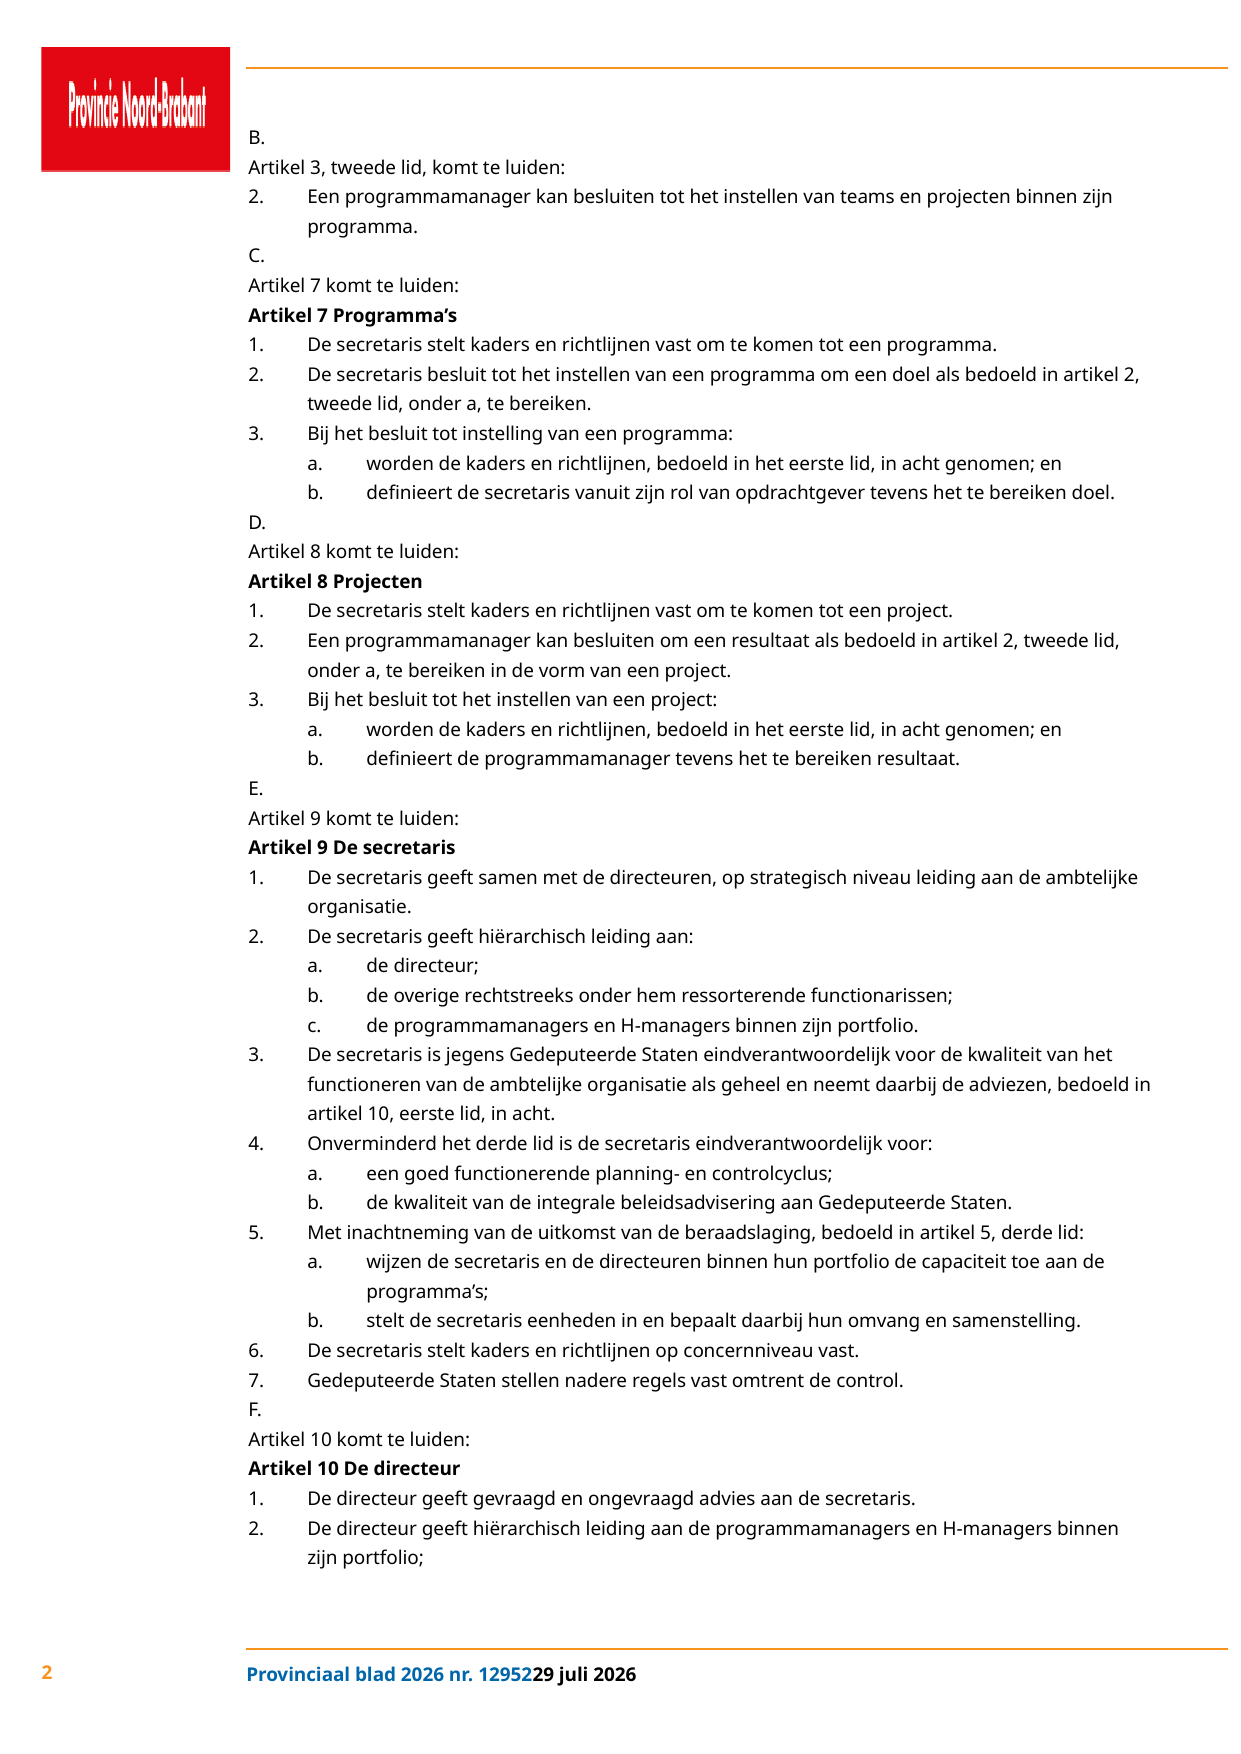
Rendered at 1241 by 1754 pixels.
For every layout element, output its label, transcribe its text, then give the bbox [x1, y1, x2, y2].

list wijzen de secretaris en de directeuren binnen hun portfolio de capaciteit toe aan de programma’s; [307, 1248, 1152, 1304]
list De secretaris stelt kaders en richtlijnen op concernniveau vast. [248, 1337, 1152, 1363]
text Artikel 9 De secretaris [248, 834, 1152, 860]
list de overige rechtstreeks onder hem ressorterende functionarissen; [307, 982, 1152, 1008]
list De secretaris stelt kaders en richtlijnen vast om te komen tot een programma. [248, 331, 1152, 357]
picture [41, 47, 231, 172]
list Bij het besluit tot instelling van een programma: [248, 420, 1152, 446]
list De secretaris stelt kaders en richtlijnen vast om te komen tot een project. [248, 598, 1152, 623]
list Een programmamanager kan besluiten om een resultaat als bedoeld in artikel 2, tweede lid, onder a, te bereiken in de vorm van een project. [248, 627, 1152, 683]
list worden de kaders en richtlijnen, bedoeld in het eerste lid, in acht genomen; en [307, 716, 1152, 742]
list worden de kaders en richtlijnen, bedoeld in het eerste lid, in acht genomen; en [307, 450, 1152, 476]
text Artikel 10 De directeur [248, 1456, 1152, 1481]
list Onverminderd het derde lid is de secretaris eindverantwoordelijk voor: [248, 1130, 1152, 1156]
text C. [248, 243, 1152, 268]
list definieert de programmamanager tevens het te bereiken resultaat. [307, 746, 1152, 771]
list Met inachtneming van de uitkomst van de beraadslaging, bedoeld in artikel 5, derde lid: [248, 1219, 1152, 1245]
text Artikel 9 komt te luiden: [248, 805, 1152, 831]
list Een programmamanager kan besluiten tot het instellen van teams en projecten binnen zijn programma. [248, 183, 1152, 239]
list stelt de secretaris eenheden in en bepaalt daarbij hun omvang en samenstelling. [307, 1308, 1152, 1333]
list De secretaris is jegens Gedeputeerde Staten eindverantwoordelijk voor de kwaliteit van het functioneren van de ambtelijke organisatie als geheel en neemt daarbij de adviezen, bedoeld in artikel 10, eerste lid, in acht. [248, 1041, 1152, 1126]
text Artikel 3, tweede lid, komt te luiden: [248, 154, 1152, 180]
text E. [248, 775, 1152, 801]
list een goed functionerende planning- en controlcyclus; [307, 1160, 1152, 1186]
list De secretaris geeft hiërarchisch leiding aan: [248, 923, 1152, 949]
list de directeur; [307, 953, 1152, 978]
list de kwaliteit van de integrale beleidsadvisering aan Gedeputeerde Staten. [307, 1189, 1152, 1215]
text Artikel 8 Projecten [248, 568, 1152, 594]
text Artikel 7 komt te luiden: [248, 272, 1152, 298]
list De directeur geeft hiërarchisch leiding aan de programmamanagers en H-managers binnen zijn portfolio; [248, 1515, 1152, 1570]
text B. [248, 124, 1152, 150]
text Artikel 8 komt te luiden: [248, 538, 1152, 564]
list Gedeputeerde Staten stellen nadere regels vast omtrent de control. [248, 1367, 1152, 1393]
list de programmamanagers en H-managers binnen zijn portfolio. [307, 1012, 1152, 1038]
list De secretaris geeft samen met de directeuren, op strategisch niveau leiding aan de ambtelijke organisatie. [248, 864, 1152, 919]
list definieert de secretaris vanuit zijn rol van opdrachtgever tevens het te bereiken doel. [307, 479, 1152, 505]
text D. [248, 509, 1152, 535]
list De secretaris besluit tot het instellen van een programma om een doel als bedoeld in artikel 2, tweede lid, onder a, te bereiken. [248, 361, 1152, 416]
list Bij het besluit tot het instellen van een project: [248, 686, 1152, 712]
text Artikel 7 Programma’s [248, 302, 1152, 328]
text Artikel 10 komt te luiden: [248, 1426, 1152, 1452]
list De directeur geeft gevraagd en ongevraagd advies aan de secretaris. [248, 1485, 1152, 1511]
text F. [248, 1396, 1152, 1422]
